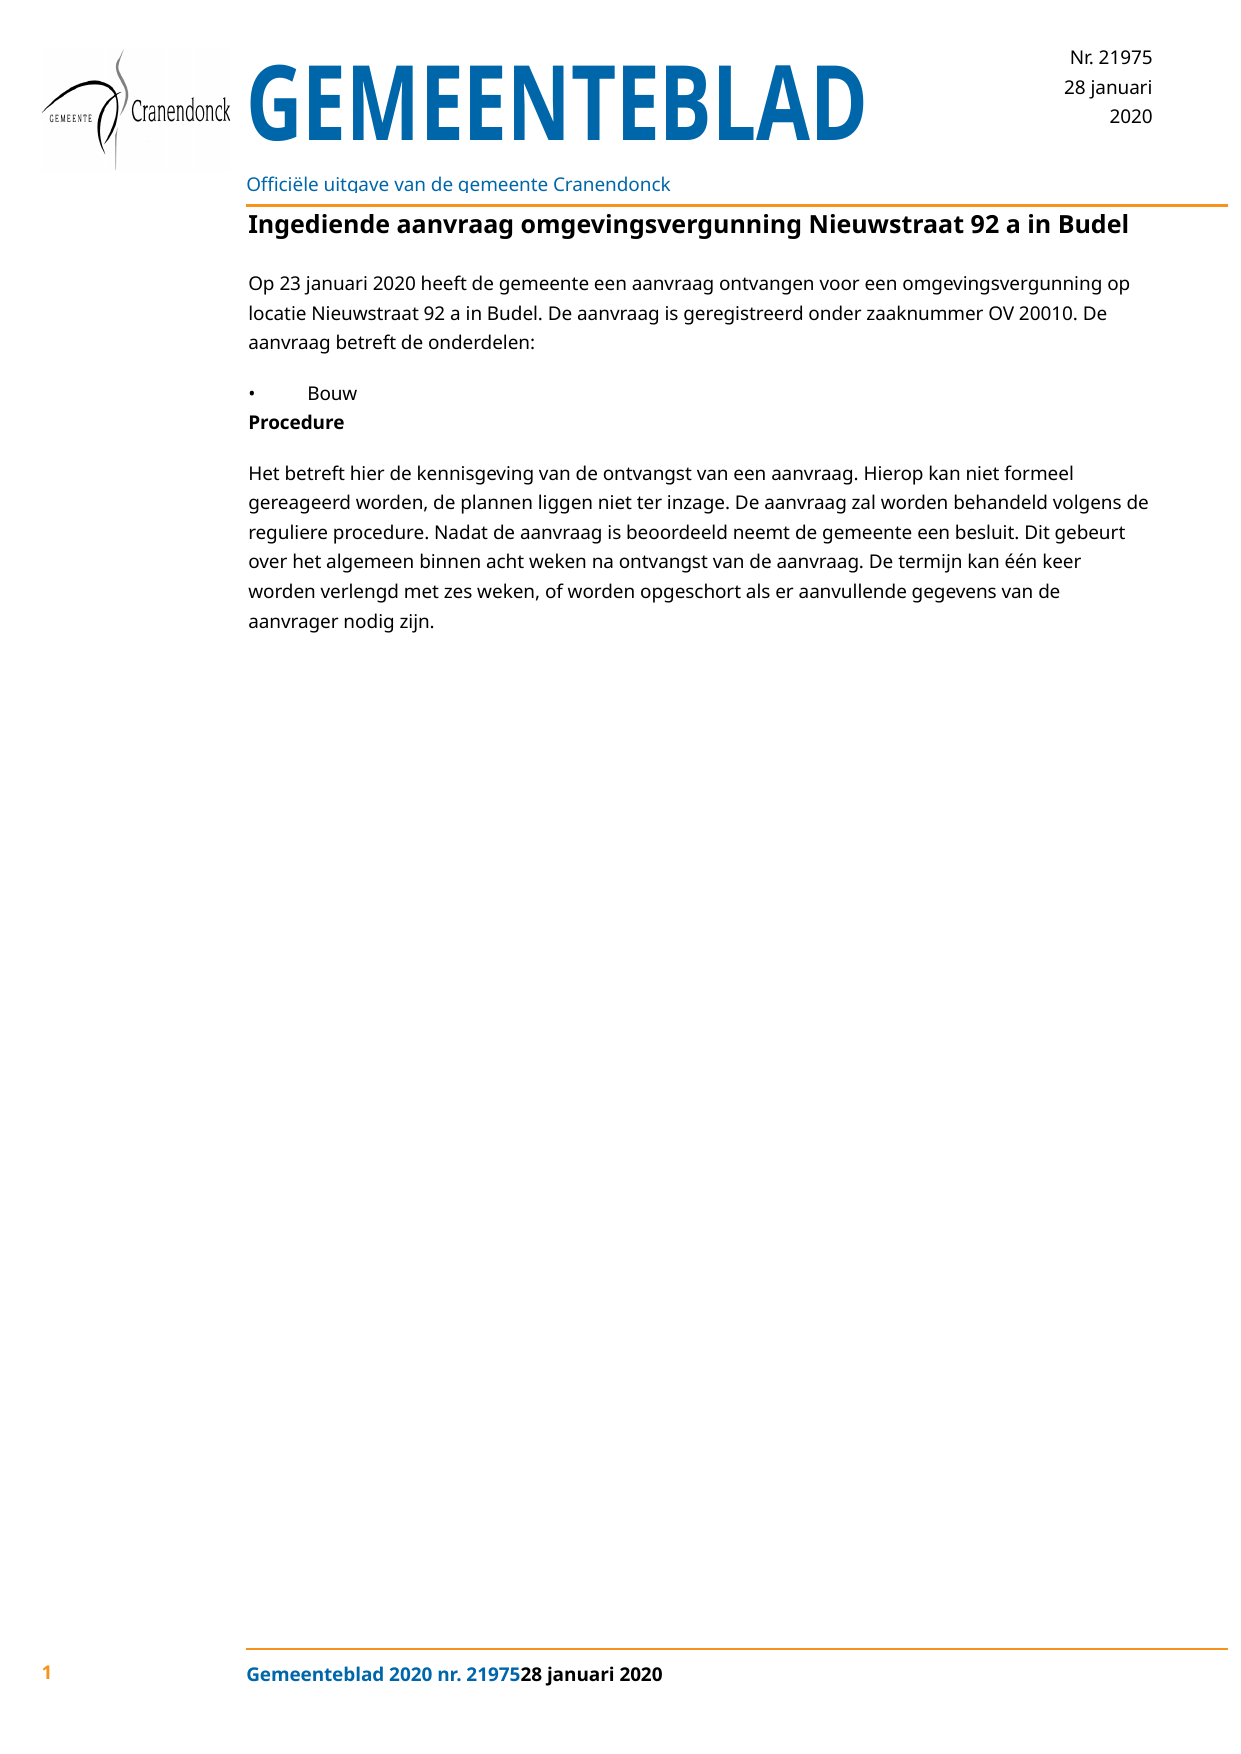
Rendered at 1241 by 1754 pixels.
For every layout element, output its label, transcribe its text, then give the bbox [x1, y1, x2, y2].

text Procedure [248, 409, 1152, 435]
text Het betreft hier de kennisgeving van de ontvangst van een aanvraag. Hierop kan niet formeel gereageerd worden, de plannen liggen niet ter inzage. De aanvraag zal worden behandeld volgens de reguliere procedure. Nadat de aanvraag is beoordeeld neemt de gemeente een besluit. Dit gebeurt over het algemeen binnen acht weken na ontvangst van de aanvraag. De termijn kan één keer worden verlengd met zes weken, of worden opgeschort als er aanvullende gegevens van de aanvrager nodig zijn. [248, 460, 1152, 633]
text Ingediende aanvraag omgevingsvergunning Nieuwstraat 92 a in Budel [248, 207, 1152, 241]
list Bouw [248, 380, 1152, 406]
text Op 23 januari 2020 heeft de gemeente een aanvraag ontvangen voor een omgevingsvergunning op locatie Nieuwstraat 92 a in Budel. De aanvraag is geregistreerd onder zaaknummer OV 20010. De aanvraag betreft de onderdelen: [248, 270, 1152, 355]
picture [41, 47, 231, 172]
